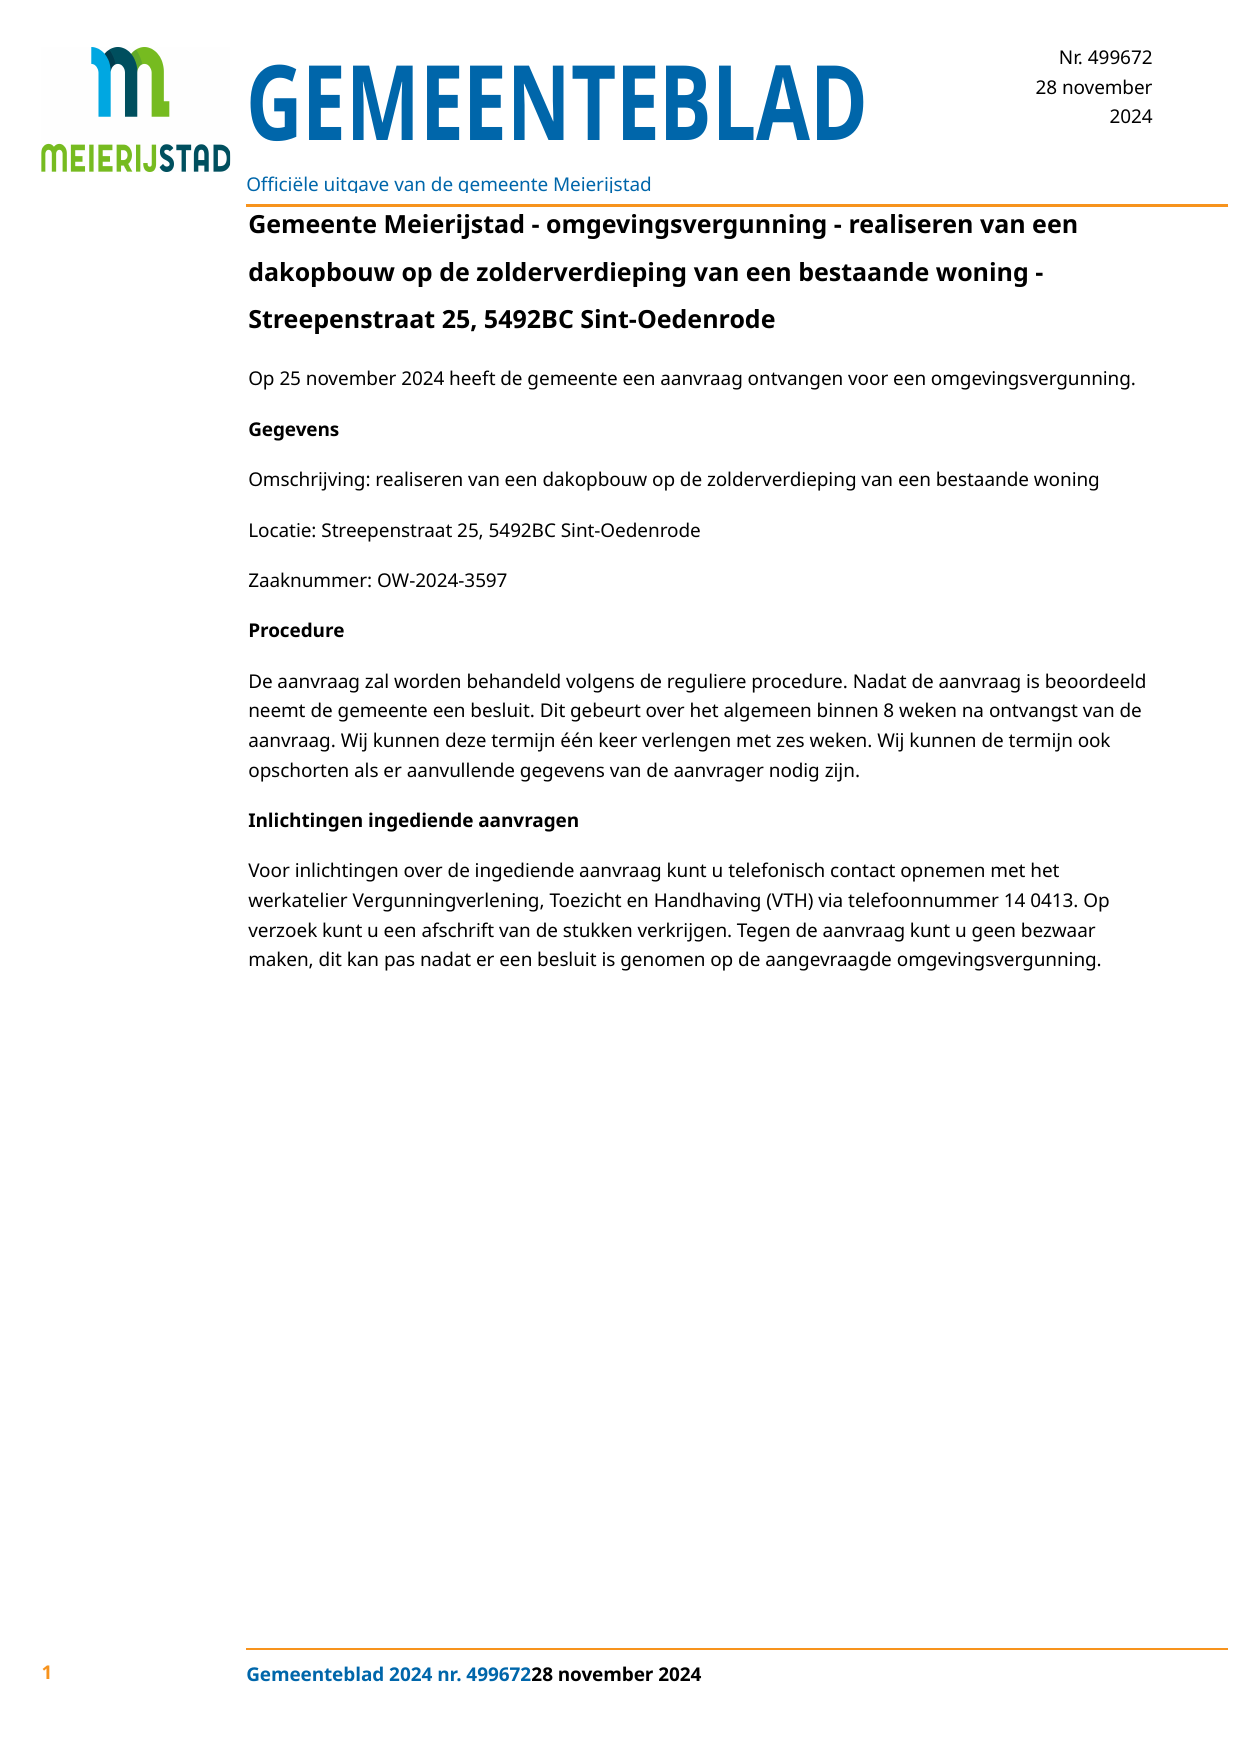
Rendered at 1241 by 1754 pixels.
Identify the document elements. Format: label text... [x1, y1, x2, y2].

text Gemeente Meierijstad - omgevingsvergunning - realiseren van een dakopbouw op de zolderverdieping van een bestaande woning - Streepenstraat 25, 5492BC Sint-Oedenrode [248, 207, 1152, 336]
text Op 25 november 2024 heeft de gemeente een aanvraag ontvangen voor een omgevingsvergunning. [248, 366, 1152, 391]
picture [41, 47, 231, 172]
text Zaaknummer: OW-2024-3597 [248, 567, 1152, 593]
text Locatie: Streepenstraat 25, 5492BC Sint-Oedenrode [248, 517, 1152, 542]
text Gegevens [248, 416, 1152, 442]
text Inlichtingen ingediende aanvragen [248, 807, 1152, 833]
text De aanvraag zal worden behandeld volgens de reguliere procedure. Nadat de aanvraag is beoordeeld neemt de gemeente een besluit. Dit gebeurt over het algemeen binnen 8 weken na ontvangst van de aanvraag. Wij kunnen deze termijn één keer verlengen met zes weken. Wij kunnen de termijn ook opschorten als er aanvullende gegevens van de aanvrager nodig zijn. [248, 668, 1152, 782]
text Omschrijving: realiseren van een dakopbouw op de zolderverdieping van een bestaande woning [248, 466, 1152, 492]
text Procedure [248, 618, 1152, 643]
text Voor inlichtingen over de ingediende aanvraag kunt u telefonisch contact opnemen met het werkatelier Vergunningverlening, Toezicht en Handhaving (VTH) via telefoonnummer 14 0413. Op verzoek kunt u een afschrift van de stukken verkrijgen. Tegen de aanvraag kunt u geen bezwaar maken, dit kan pas nadat er een besluit is genomen op de aangevraagde omgevingsvergunning. [248, 858, 1152, 972]
